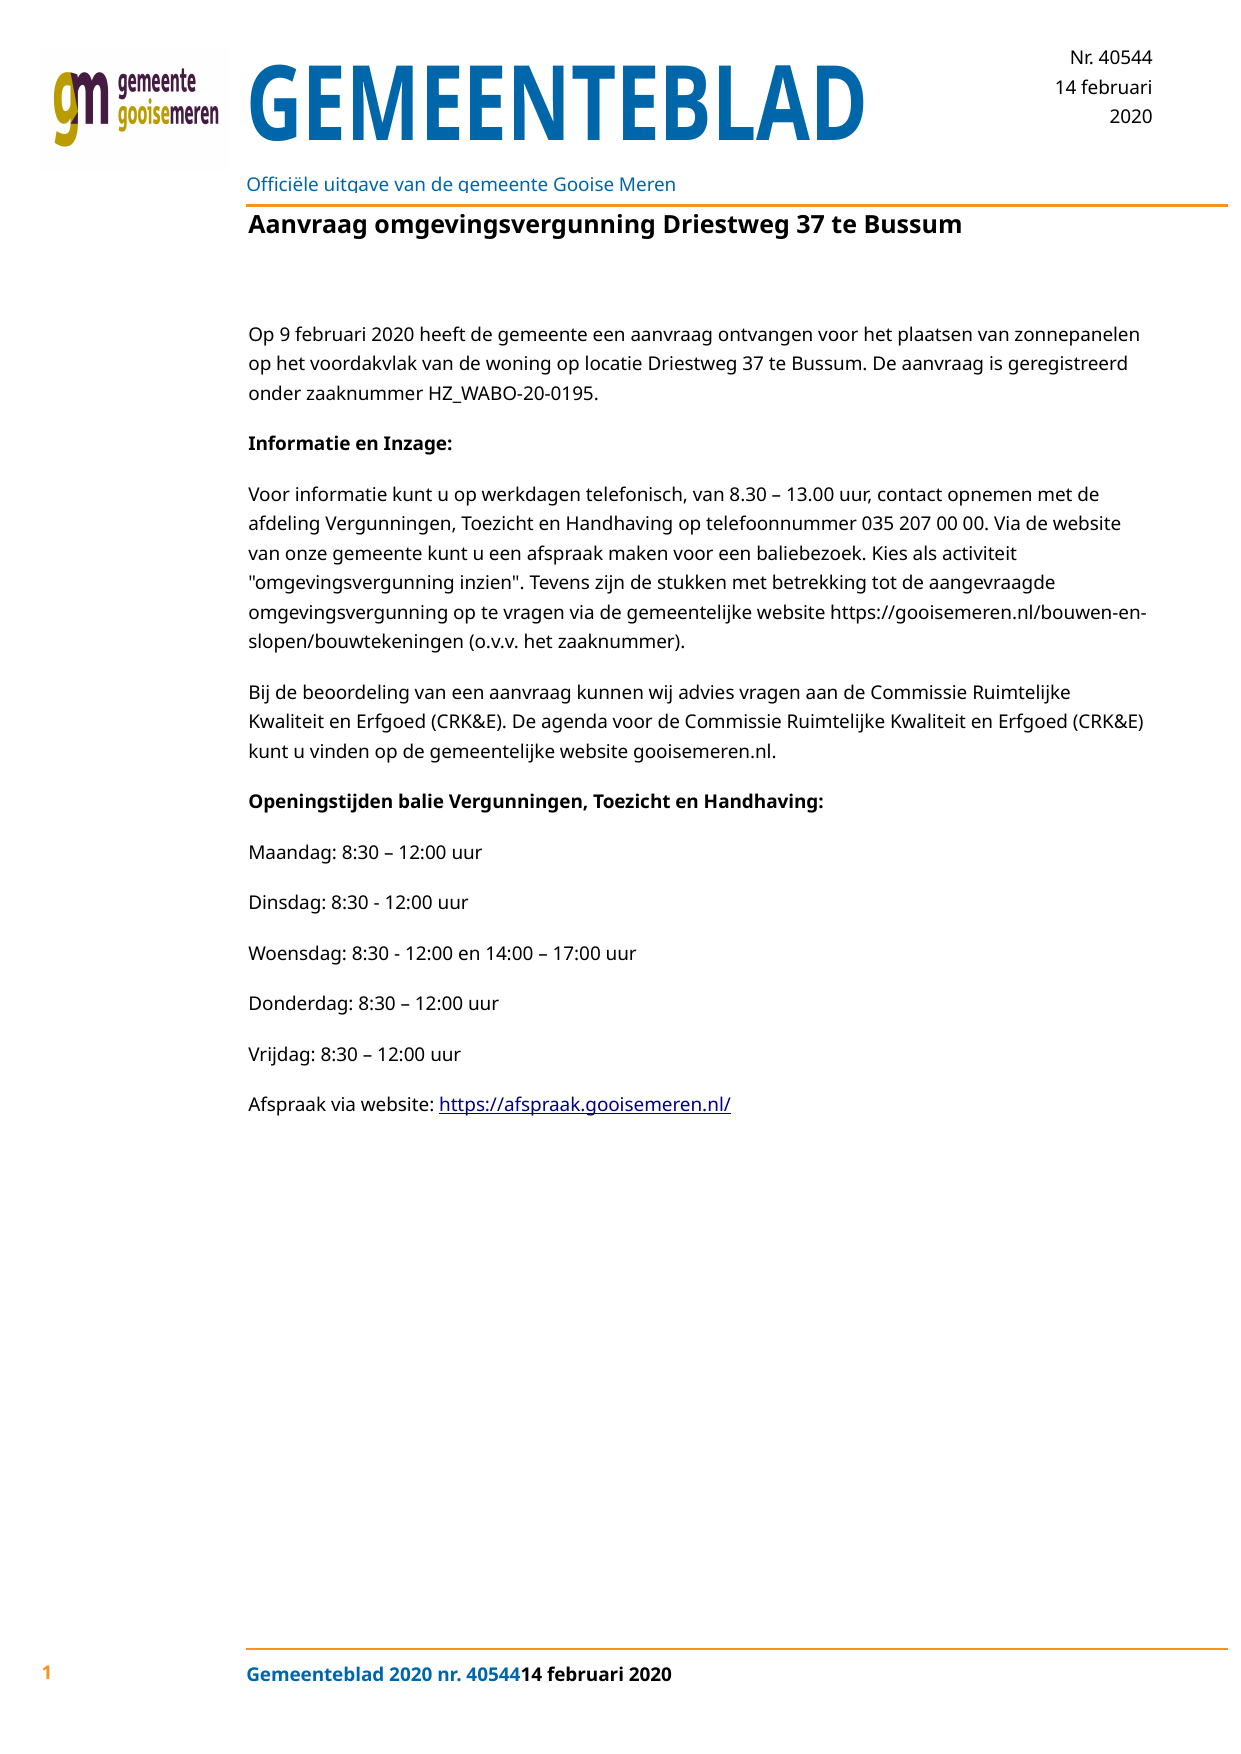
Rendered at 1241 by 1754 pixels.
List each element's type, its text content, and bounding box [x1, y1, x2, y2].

text Openingstijden balie Vergunningen, Toezicht en Handhaving: [248, 789, 1152, 814]
picture [41, 47, 231, 172]
text Voor informatie kunt u op werkdagen telefonisch, van 8.30 – 13.00 uur, contact opnemen met de afdeling Vergunningen, Toezicht en Handhaving op telefoonnummer 035 207 00 00. Via de website van onze gemeente kunt u een afspraak maken voor een baliebezoek. Kies als activiteit "omgevingsvergunning inzien". Tevens zijn de stukken met betrekking tot de aangevraagde omgevingsvergunning op te vragen via de gemeentelijke website https://gooisemeren.nl/bouwen-en-slopen/bouwtekeningen (o.v.v. het zaaknummer). [248, 481, 1152, 654]
text Afspraak via website: https://afspraak.gooisemeren.nl/ [248, 1091, 1152, 1117]
text Informatie en Inzage: [248, 430, 1152, 456]
text Maandag: 8:30 – 12:00 uur [248, 839, 1152, 865]
text Donderdag: 8:30 – 12:00 uur [248, 990, 1152, 1016]
text Vrijdag: 8:30 – 12:00 uur [248, 1041, 1152, 1066]
text Aanvraag omgevingsvergunning Driestweg 37 te Bussum [248, 207, 1152, 241]
text Dinsdag: 8:30 - 12:00 uur [248, 889, 1152, 915]
text Woensdag: 8:30 - 12:00 en 14:00 – 17:00 uur [248, 940, 1152, 966]
text Bij de beoordeling van een aanvraag kunnen wij advies vragen aan de Commissie Ruimtelijke Kwaliteit en Erfgoed (CRK&E). De agenda voor de Commissie Ruimtelijke Kwaliteit en Erfgoed (CRK&E) kunt u vinden op de gemeentelijke website gooisemeren.nl. [248, 679, 1152, 764]
text Op 9 februari 2020 heeft de gemeente een aanvraag ontvangen voor het plaatsen van zonnepanelen op het voordakvlak van de woning op locatie Driestweg 37 te Bussum. De aanvraag is geregistreerd onder zaaknummer HZ_WABO-20-0195. [248, 321, 1152, 406]
